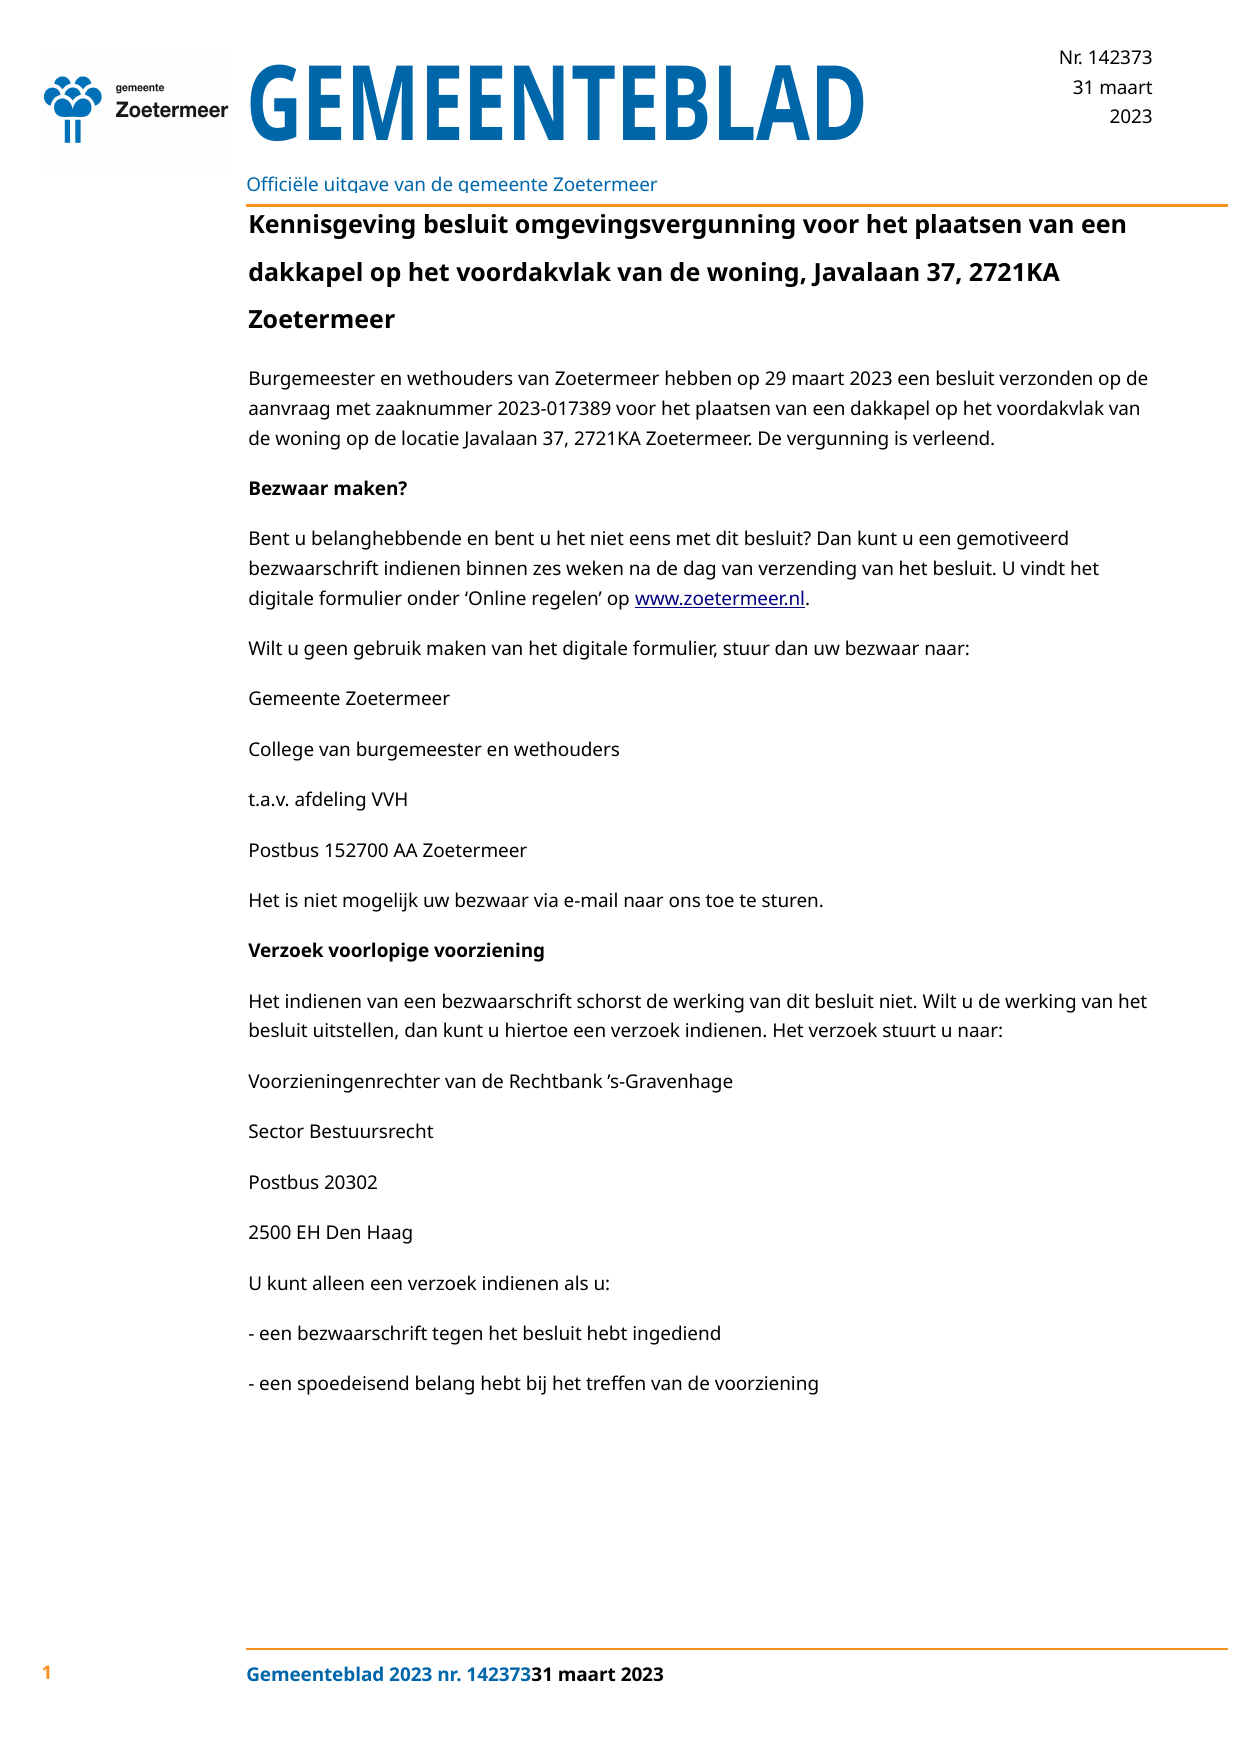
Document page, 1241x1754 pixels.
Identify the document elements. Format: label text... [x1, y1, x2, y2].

text Postbus 20302 [248, 1169, 1152, 1194]
text U kunt alleen een verzoek indienen als u: [248, 1270, 1152, 1295]
text Het is niet mogelijk uw bezwaar via e-mail naar ons toe te sturen. [248, 887, 1152, 913]
text Sector Bestuursrecht [248, 1118, 1152, 1144]
text Bezwaar maken? [248, 475, 1152, 501]
text Gemeente Zoetermeer [248, 686, 1152, 711]
text t.a.v. afdeling VVH [248, 786, 1152, 812]
text Voorzieningenrechter van de Rechtbank ’s-Gravenhage [248, 1068, 1152, 1094]
text College van burgemeester en wethouders [248, 736, 1152, 762]
picture [41, 47, 231, 172]
text Bent u belanghebbende en bent u het niet eens met dit besluit? Dan kunt u een gemotiveerd bezwaarschrift indienen binnen zes weken na de dag van verzending van het besluit. U vindt het digitale formulier onder ‘Online regelen’ op www.zoetermeer.nl. [248, 526, 1152, 610]
text - een spoedeisend belang hebt bij het treffen van de voorziening [248, 1371, 1152, 1396]
text Wilt u geen gebruik maken van het digitale formulier, stuur dan uw bezwaar naar: [248, 635, 1152, 661]
text Postbus 152700 AA Zoetermeer [248, 837, 1152, 862]
text 2500 EH Den Haag [248, 1219, 1152, 1245]
text Verzoek voorlopige voorziening [248, 938, 1152, 963]
text - een bezwaarschrift tegen het besluit hebt ingediend [248, 1320, 1152, 1346]
text Kennisgeving besluit omgevingsvergunning voor het plaatsen van een dakkapel op het voordakvlak van de woning, Javalaan 37, 2721KA Zoetermeer [248, 207, 1152, 336]
text Burgemeester en wethouders van Zoetermeer hebben op 29 maart 2023 een besluit verzonden op de aanvraag met zaaknummer 2023-017389 voor het plaatsen van een dakkapel op het voordakvlak van de woning op de locatie Javalaan 37, 2721KA Zoetermeer. De vergunning is verleend. [248, 366, 1152, 450]
text Het indienen van een bezwaarschrift schorst de werking van dit besluit niet. Wilt u de werking van het besluit uitstellen, dan kunt u hiertoe een verzoek indienen. Het verzoek stuurt u naar: [248, 988, 1152, 1043]
